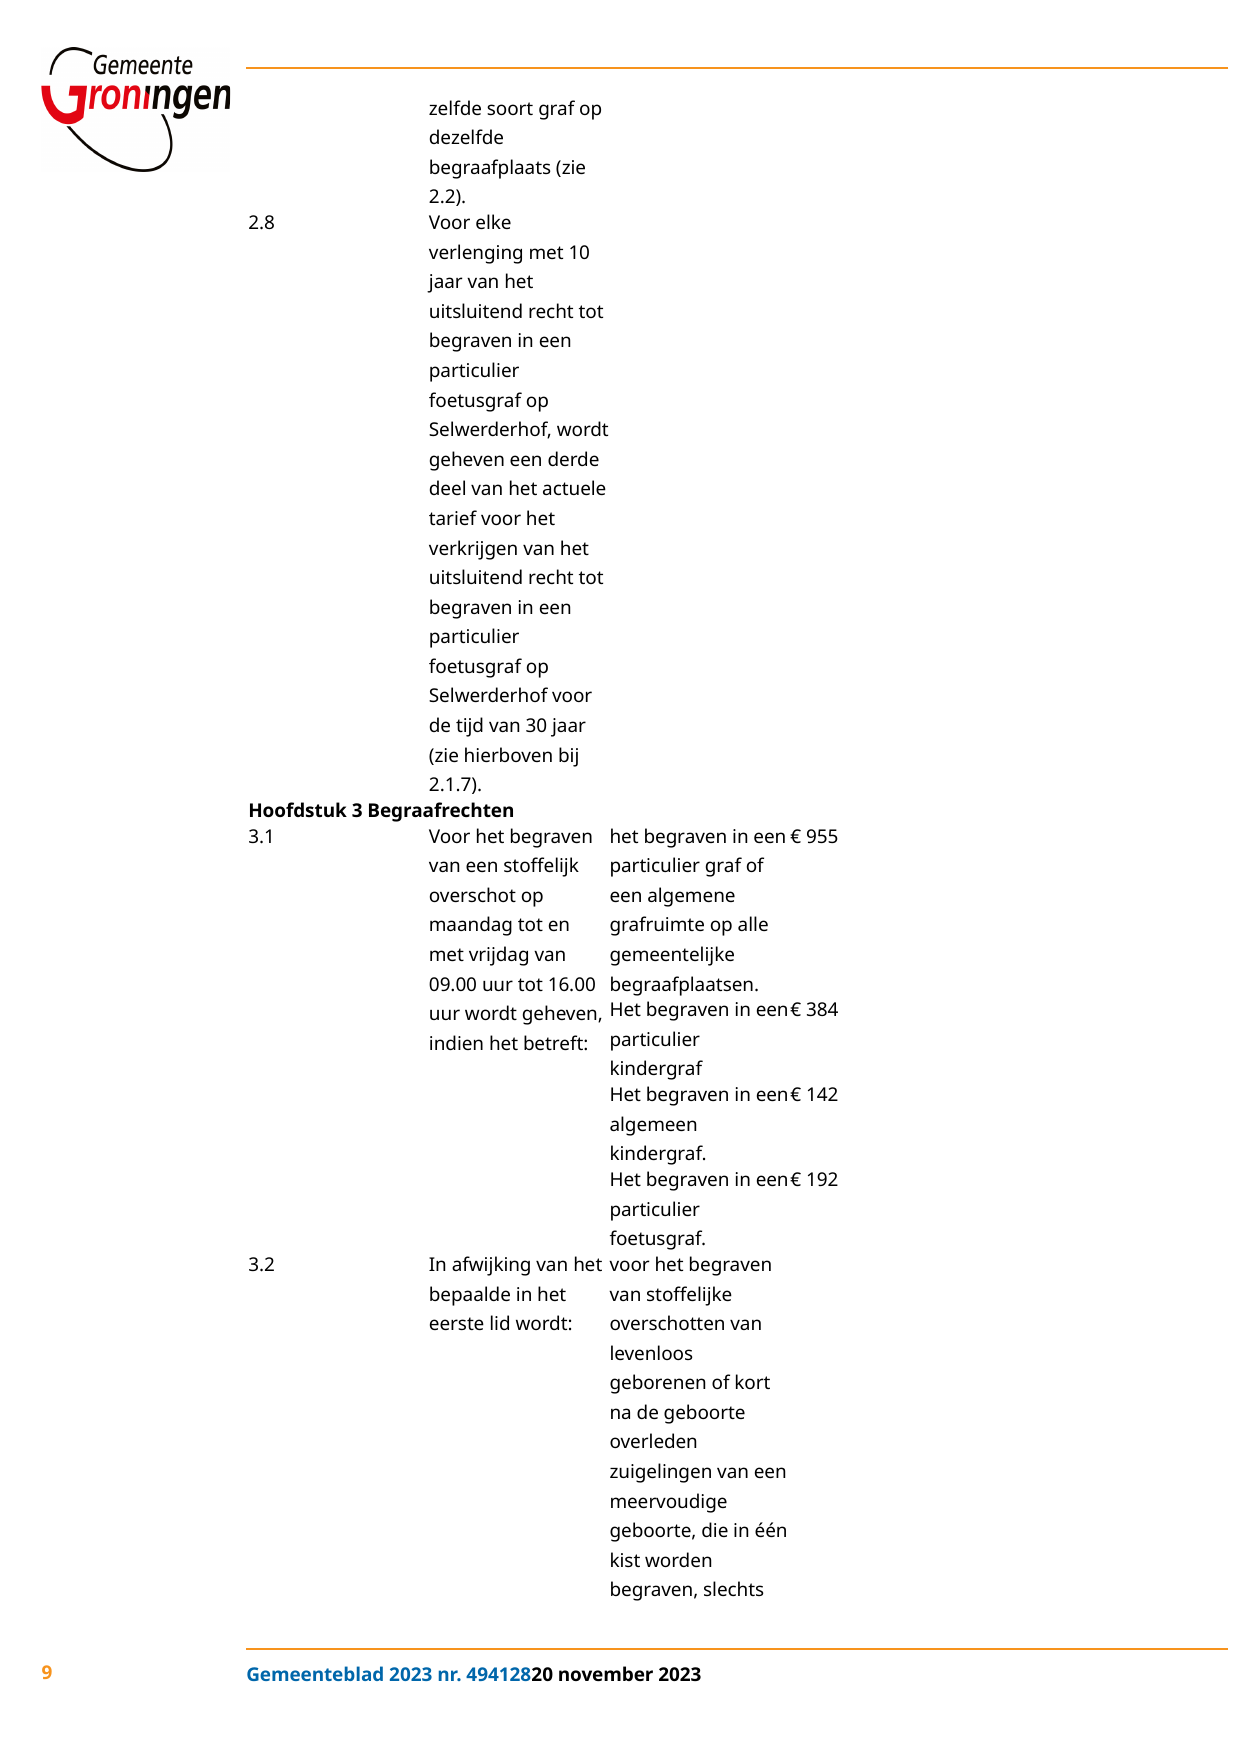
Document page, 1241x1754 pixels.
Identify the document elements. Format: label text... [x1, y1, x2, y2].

table_cell [609, 209, 971, 797]
table_cell 3.1 [248, 823, 429, 1251]
picture [41, 47, 231, 172]
table_cell 3.2 [248, 1251, 429, 1602]
table_cell Hoofdstuk 3 Begraafrechten [248, 797, 971, 823]
table_cell [971, 235, 1152, 797]
table_cell In afwijking van het bepaalde in het eerste lid wordt: [429, 1251, 609, 1602]
table_cell zelfde soort graf op dezelfde begraafplaats (zie 2.2). [429, 95, 609, 209]
table_cell voor het begraven van stoffelijke overschotten van levenloos geborenen of kort na de geboorte overleden zuigelingen van een meervoudige geboorte, die in één kist worden begraven, slechts [609, 1251, 790, 1602]
table_cell Het begraven in een algemeen kindergraf. [609, 1081, 790, 1166]
table_cell € 955 [790, 823, 971, 996]
table_cell [609, 95, 971, 209]
table_cell [248, 95, 429, 209]
table_cell € 384 [790, 996, 971, 1081]
table_cell € 142 [790, 1081, 971, 1166]
table_cell € 192 [790, 1166, 971, 1251]
table_cell Voor elke verlenging met 10 jaar van het uitsluitend recht tot begraven in een particulier foetusgraf op Selwerderhof, wordt geheven een derde deel van het actuele tarief voor het verkrijgen van het uitsluitend recht tot begraven in een particulier foetusgraf op Selwerderhof voor de tijd van 30 jaar (zie hierboven bij 2.1.7). [429, 209, 609, 797]
table_cell [790, 1251, 971, 1602]
table_cell 2.8 [248, 209, 429, 797]
table_cell Voor het begraven van een stoffelijk overschot op maandag tot en met vrijdag van 09.00 uur tot 16.00 uur wordt geheven, indien het betreft: [429, 823, 609, 1251]
table_cell Het begraven in een particulier foetusgraf. [609, 1166, 790, 1251]
table_cell Het begraven in een particulier kindergraf [609, 996, 790, 1081]
table_cell het begraven in een particulier graf of een algemene grafruimte op alle gemeentelijke begraafplaatsen. [609, 823, 790, 996]
